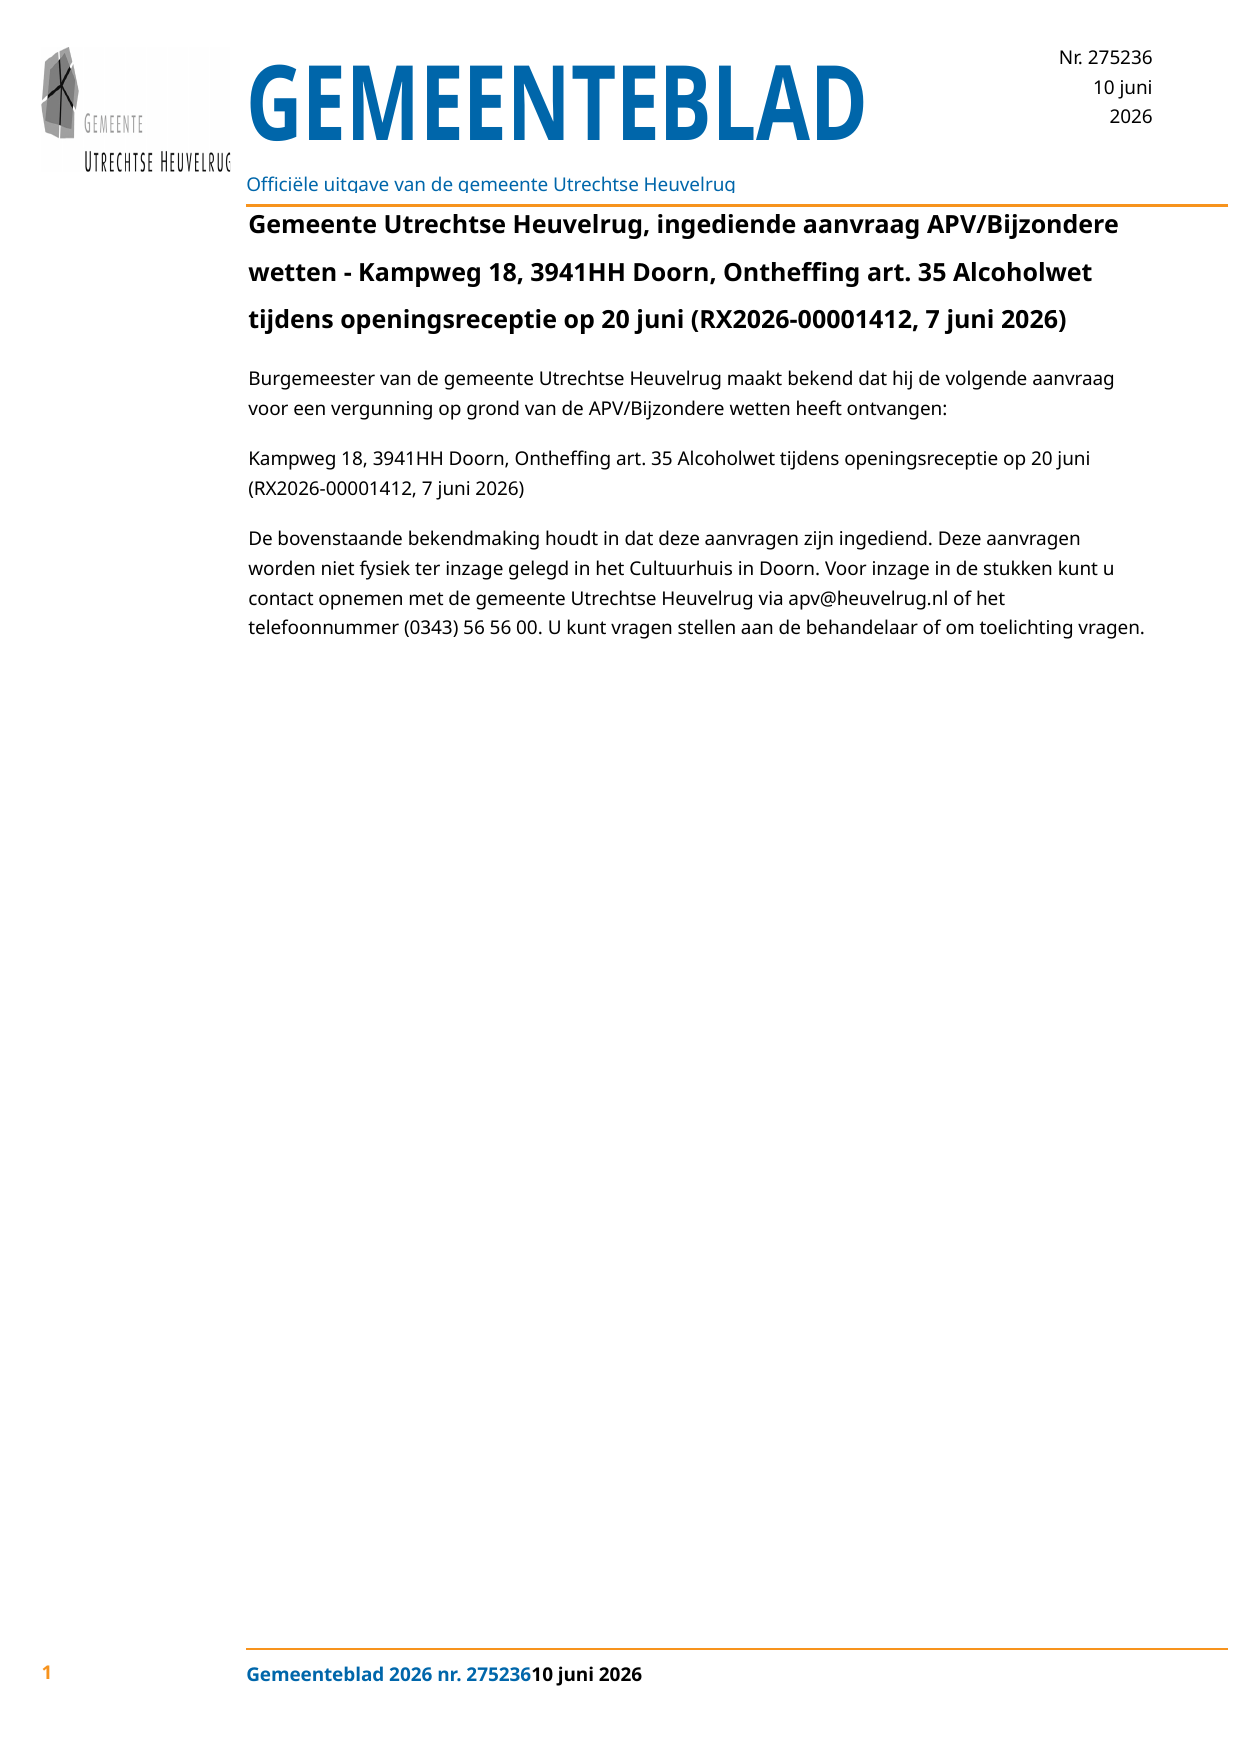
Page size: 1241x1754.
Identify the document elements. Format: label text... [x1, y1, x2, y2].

text De bovenstaande bekendmaking houdt in dat deze aanvragen zijn ingediend. Deze aanvragen worden niet fysiek ter inzage gelegd in het Cultuurhuis in Doorn. Voor inzage in de stukken kunt u contact opnemen met de gemeente Utrechtse Heuvelrug via apv@heuvelrug.nl of het telefoonnummer (0343) 56 56 00. U kunt vragen stellen aan de behandelaar of om toelichting vragen. [248, 526, 1152, 640]
text Burgemeester van de gemeente Utrechtse Heuvelrug maakt bekend dat hij de volgende aanvraag voor een vergunning op grond van de APV/Bijzondere wetten heeft ontvangen: [248, 366, 1152, 421]
text Kampweg 18, 3941HH Doorn, Ontheffing art. 35 Alcoholwet tijdens openingsreceptie op 20 juni (RX2026-00001412, 7 juni 2026) [248, 446, 1152, 501]
text Gemeente Utrechtse Heuvelrug, ingediende aanvraag APV/Bijzondere wetten - Kampweg 18, 3941HH Doorn, Ontheffing art. 35 Alcoholwet tijdens openingsreceptie op 20 juni (RX2026-00001412, 7 juni 2026) [248, 207, 1152, 336]
picture [41, 47, 231, 172]
